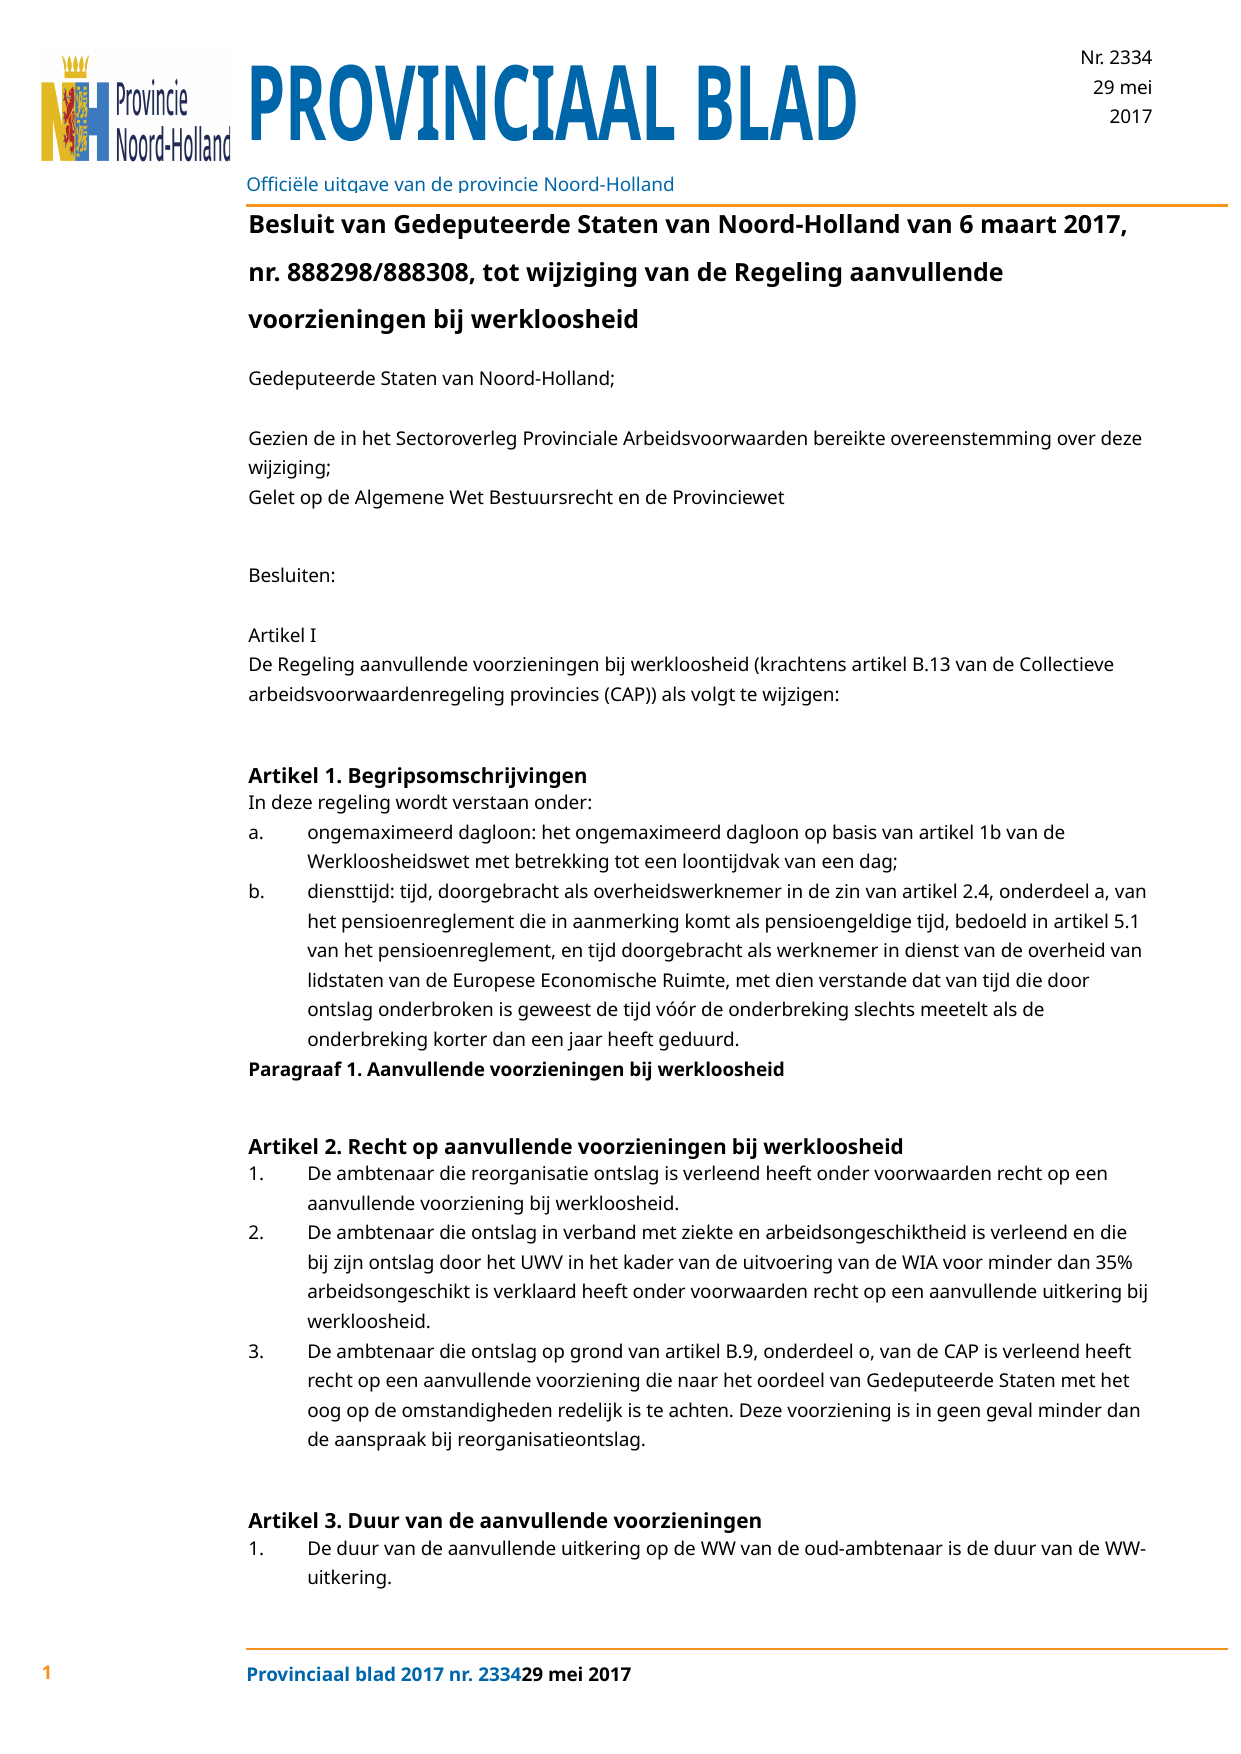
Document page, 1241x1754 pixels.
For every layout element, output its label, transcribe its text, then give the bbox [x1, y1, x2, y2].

list De ambtenaar die ontslag op grond van artikel B.9, onderdeel o, van de CAP is verleend heeft recht op een aanvullende voorziening die naar het oordeel van Gedeputeerde Staten met het oog op de omstandigheden redelijk is te achten. Deze voorziening is in geen geval minder dan de aanspraak bij reorganisatieontslag. [248, 1338, 1152, 1452]
picture [41, 47, 231, 172]
text Artikel 2. Recht op aanvullende voorzieningen bij werkloosheid [248, 1132, 1152, 1160]
text Gezien de in het Sectoroverleg Provinciale Arbeidsvoorwaarden bereikte overeenstemming over deze wijziging; [248, 425, 1152, 480]
text Artikel 1. Begripsomschrijvingen [248, 761, 1152, 789]
text Besluit van Gedeputeerde Staten van Noord-Holland van 6 maart 2017, nr. 888298/888308, tot wijziging van de Regeling aanvullende voorzieningen bij werkloosheid [248, 207, 1152, 336]
text In deze regeling wordt verstaan onder: [248, 789, 1152, 815]
text Paragraaf 1. Aanvullende voorzieningen bij werkloosheid [248, 1056, 1152, 1081]
list ongemaximeerd dagloon: het ongemaximeerd dagloon op basis van artikel 1b van de Werkloosheidswet met betrekking tot een loontijdvak van een dag; [248, 819, 1152, 874]
list De ambtenaar die ontslag in verband met ziekte en arbeidsongeschiktheid is verleend en die bij zijn ontslag door het UWV in het kader van de uitvoering van de WIA voor minder dan 35% arbeidsongeschikt is verklaard heeft onder voorwaarden recht op een aanvullende uitkering bij werkloosheid. [248, 1219, 1152, 1334]
text Artikel I [248, 622, 1152, 648]
text Besluiten: [248, 563, 1152, 588]
text Gedeputeerde Staten van Noord-Holland; [248, 366, 1152, 391]
text De Regeling aanvullende voorzieningen bij werkloosheid (krachtens artikel B.13 van de Collectieve arbeidsvoorwaardenregeling provincies (CAP)) als volgt te wijzigen: [248, 651, 1152, 707]
list De duur van de aanvullende uitkering op de WW van de oud-ambtenaar is de duur van de WW-uitkering. [248, 1535, 1152, 1590]
text Gelet op de Algemene Wet Bestuursrecht en de Provinciewet [248, 484, 1152, 509]
list diensttijd: tijd, doorgebracht als overheidswerknemer in de zin van artikel 2.4, onderdeel a, van het pensioenreglement die in aanmerking komt als pensioengeldige tijd, bedoeld in artikel 5.1 van het pensioenreglement, en tijd doorgebracht als werknemer in dienst van de overheid van lidstaten van de Europese Economische Ruimte, met dien verstande dat van tijd die door ontslag onderbroken is geweest de tijd vóór de onderbreking slechts meetelt als de onderbreking korter dan een jaar heeft geduurd. [248, 878, 1152, 1052]
list De ambtenaar die reorganisatie ontslag is verleend heeft onder voorwaarden recht op een aanvullende voorziening bij werkloosheid. [248, 1160, 1152, 1216]
text Artikel 3. Duur van de aanvullende voorzieningen [248, 1507, 1152, 1535]
